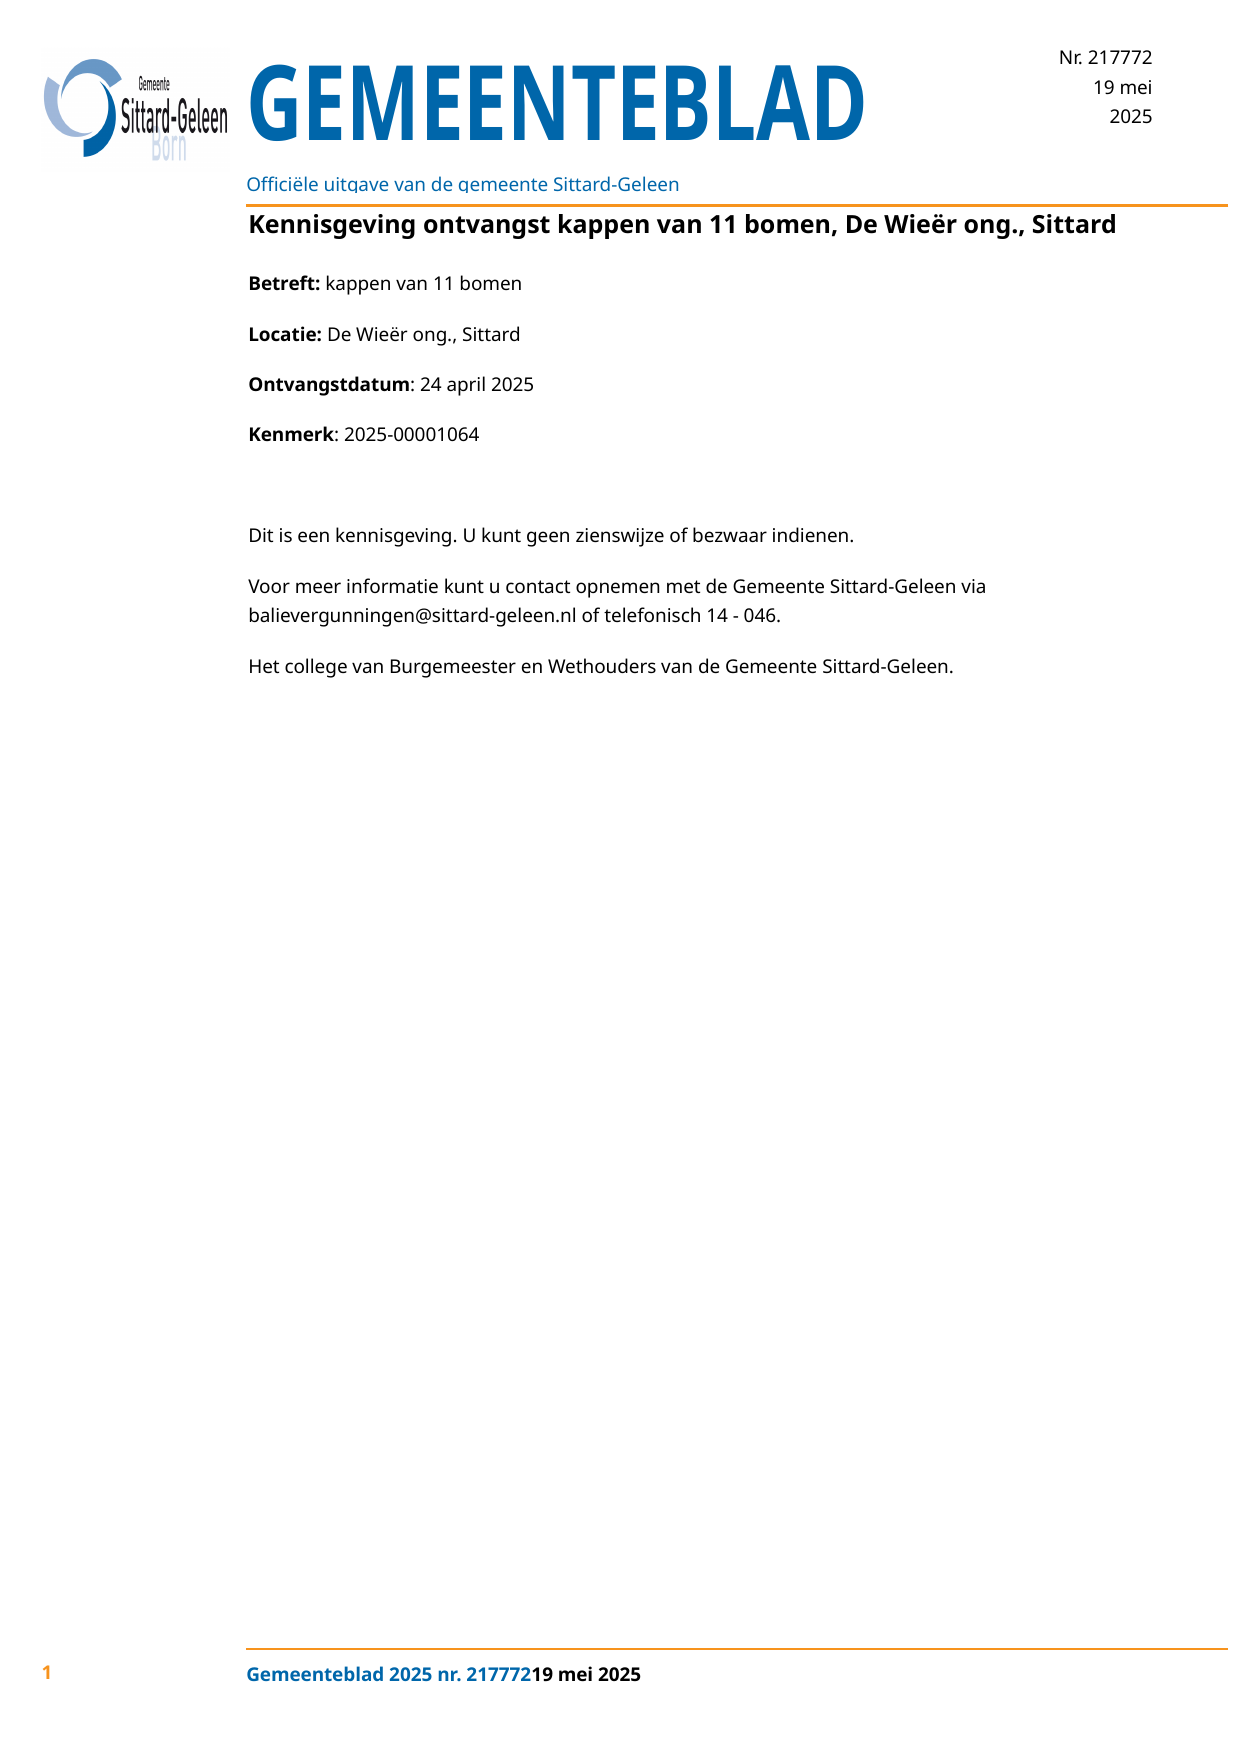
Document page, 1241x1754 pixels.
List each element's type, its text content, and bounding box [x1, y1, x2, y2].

text Kenmerk: 2025-00001064 [248, 422, 1152, 447]
text Het college van Burgemeester en Wethouders van de Gemeente Sittard-Geleen. [248, 653, 1152, 678]
picture [41, 47, 231, 172]
text Ontvangstdatum: 24 april 2025 [248, 371, 1152, 397]
text Kennisgeving ontvangst kappen van 11 bomen, De Wieër ong., Sittard [248, 207, 1152, 241]
text Dit is een kennisgeving. U kunt geen zienswijze of bezwaar indienen. [248, 522, 1152, 548]
text Voor meer informatie kunt u contact opnemen met de Gemeente Sittard-Geleen via balievergunningen@sittard-geleen.nl of telefonisch 14 - 046. [248, 573, 1152, 628]
text Locatie: De Wieër ong., Sittard [248, 321, 1152, 346]
text Betreft: kappen van 11 bomen [248, 270, 1152, 296]
